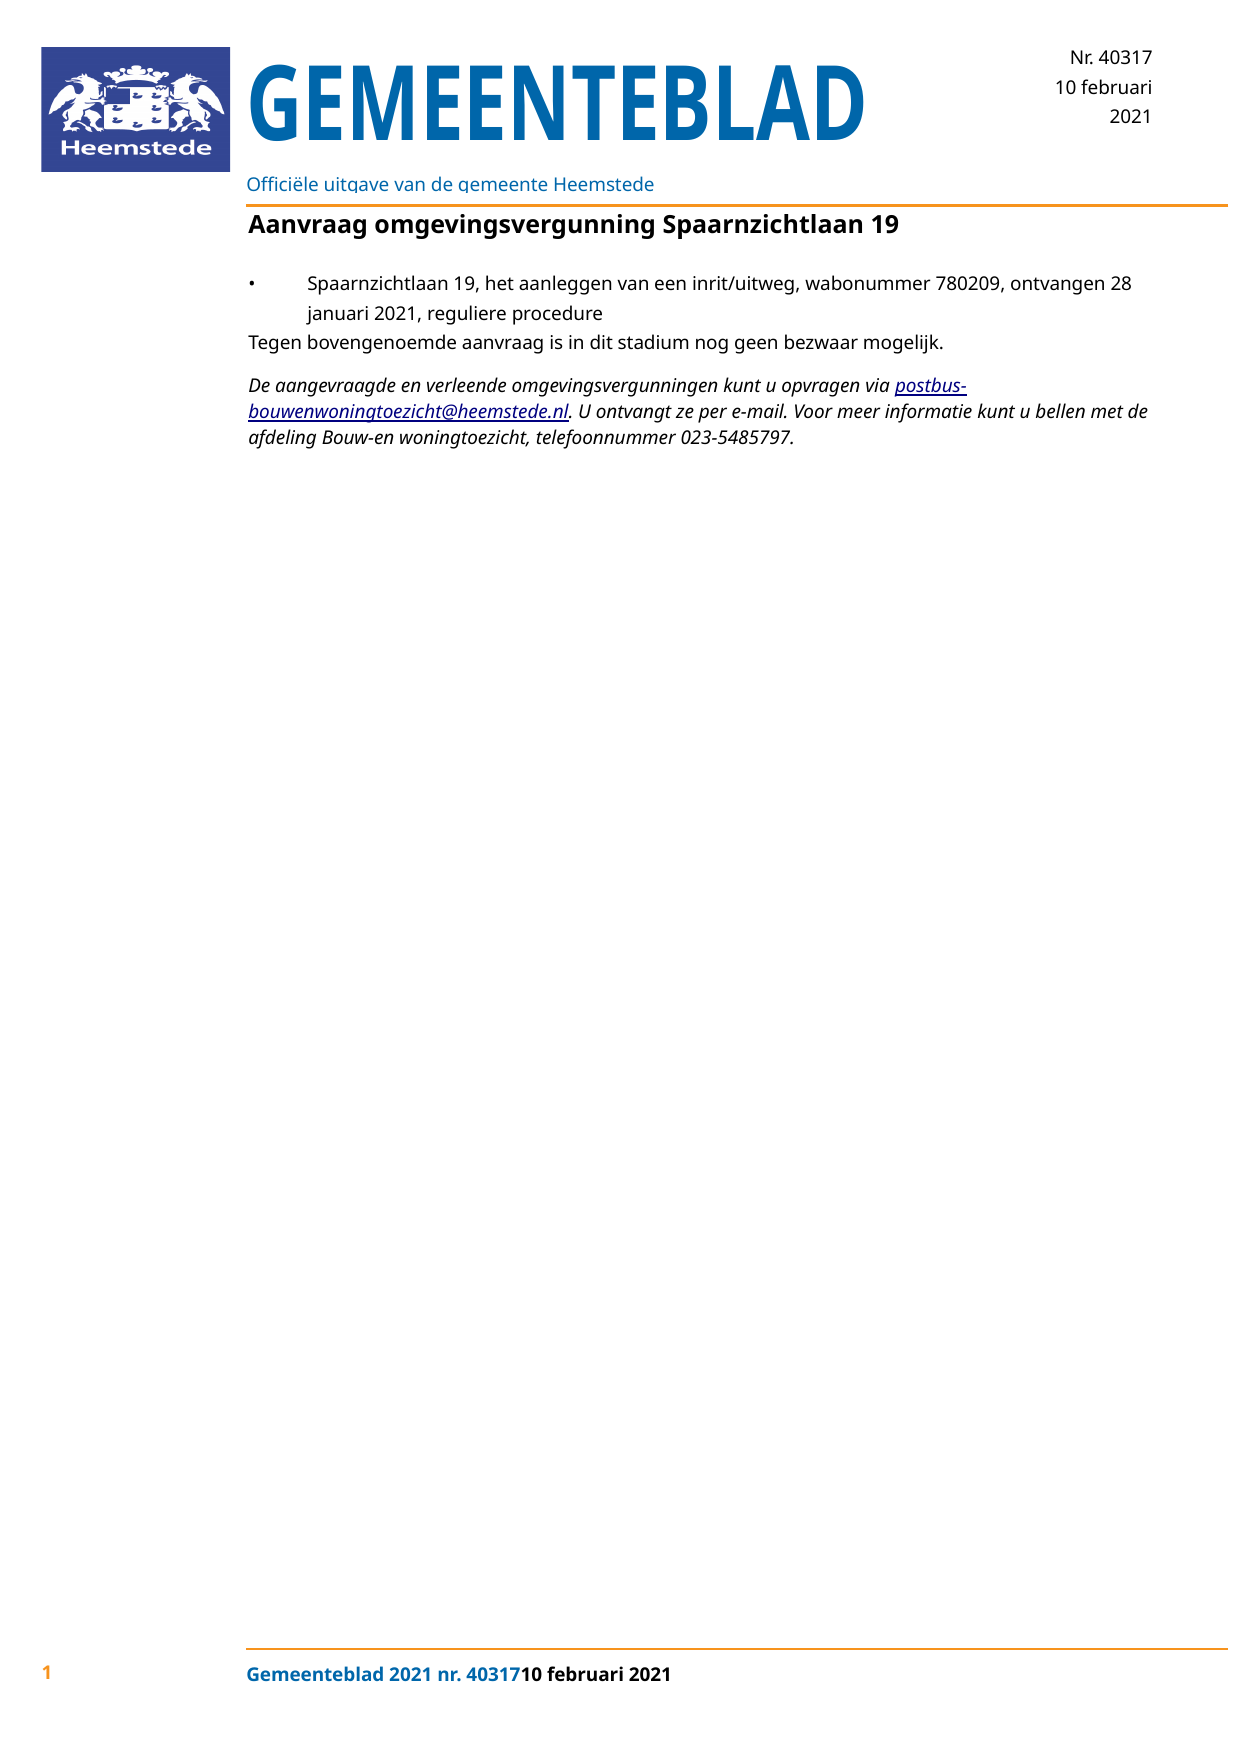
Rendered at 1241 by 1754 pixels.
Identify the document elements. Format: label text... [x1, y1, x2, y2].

list Spaarnzichtlaan 19, het aanleggen van een inrit/uitweg, wabonummer 780209, ontvangen 28 januari 2021, reguliere procedure [248, 270, 1152, 326]
text De aangevraagde en verleende omgevingsvergunningen kunt u opvragen via postbus-bouwenwoningtoezicht@heemstede.nl. U ontvangt ze per e-mail. Voor meer informatie kunt u bellen met de afdeling Bouw-en woningtoezicht, telefoonnummer 023-5485797. [248, 373, 1152, 450]
text Aanvraag omgevingsvergunning Spaarnzichtlaan 19 [248, 207, 1152, 241]
picture [41, 47, 231, 172]
text Tegen bovengenoemde aanvraag is in dit stadium nog geen bezwaar mogelijk. [248, 329, 1152, 355]
